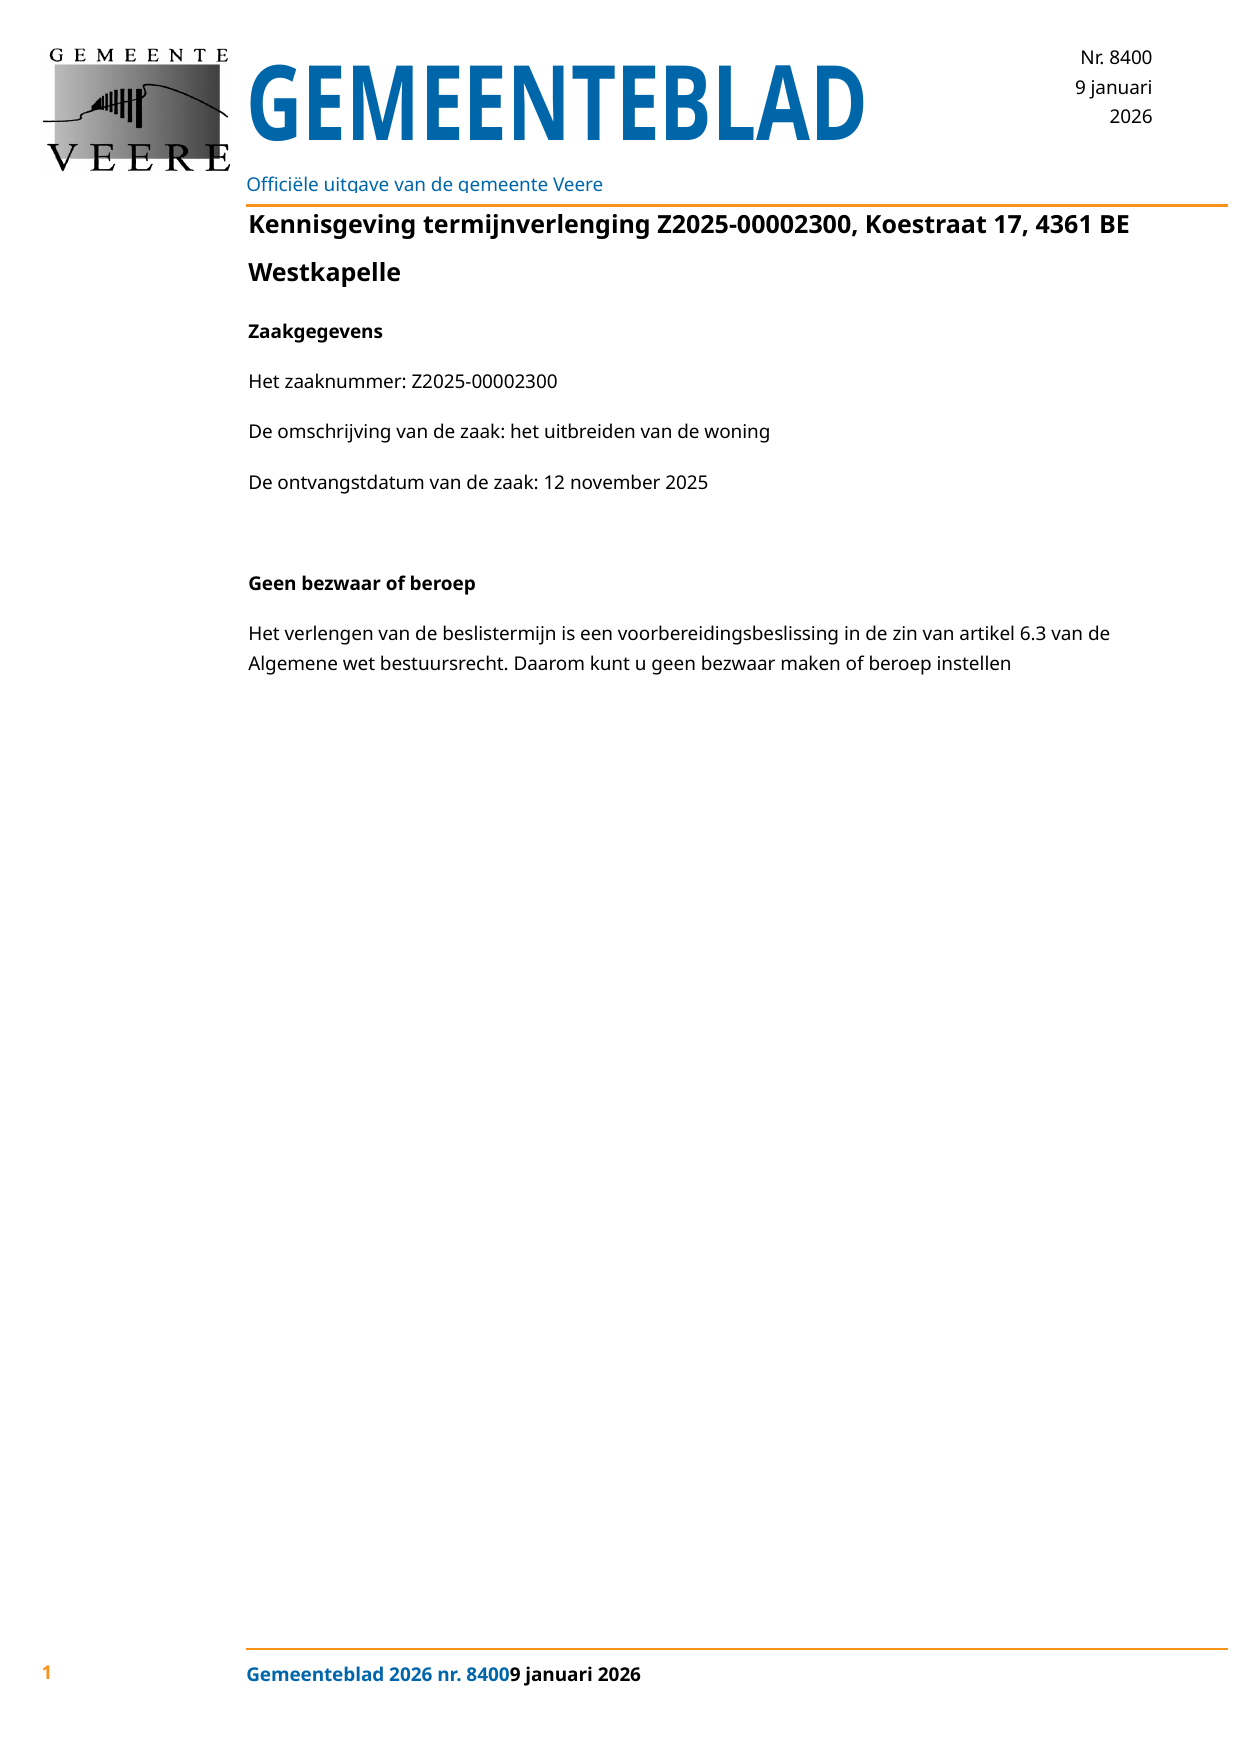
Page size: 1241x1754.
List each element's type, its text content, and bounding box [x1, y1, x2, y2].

text Het verlengen van de beslistermijn is een voorbereidingsbeslissing in de zin van artikel 6.3 van de Algemene wet bestuursrecht. Daarom kunt u geen bezwaar maken of beroep instellen [248, 620, 1152, 676]
text Geen bezwaar of beroep [248, 570, 1152, 596]
text De omschrijving van de zaak: het uitbreiden van de woning [248, 419, 1152, 444]
text De ontvangstdatum van de zaak: 12 november 2025 [248, 469, 1152, 495]
picture [41, 47, 231, 172]
text Kennisgeving termijnverlenging Z2025-00002300, Koestraat 17, 4361 BE Westkapelle [248, 207, 1152, 288]
text Het zaaknummer: Z2025-00002300 [248, 368, 1152, 394]
text Zaakgegevens [248, 318, 1152, 344]
